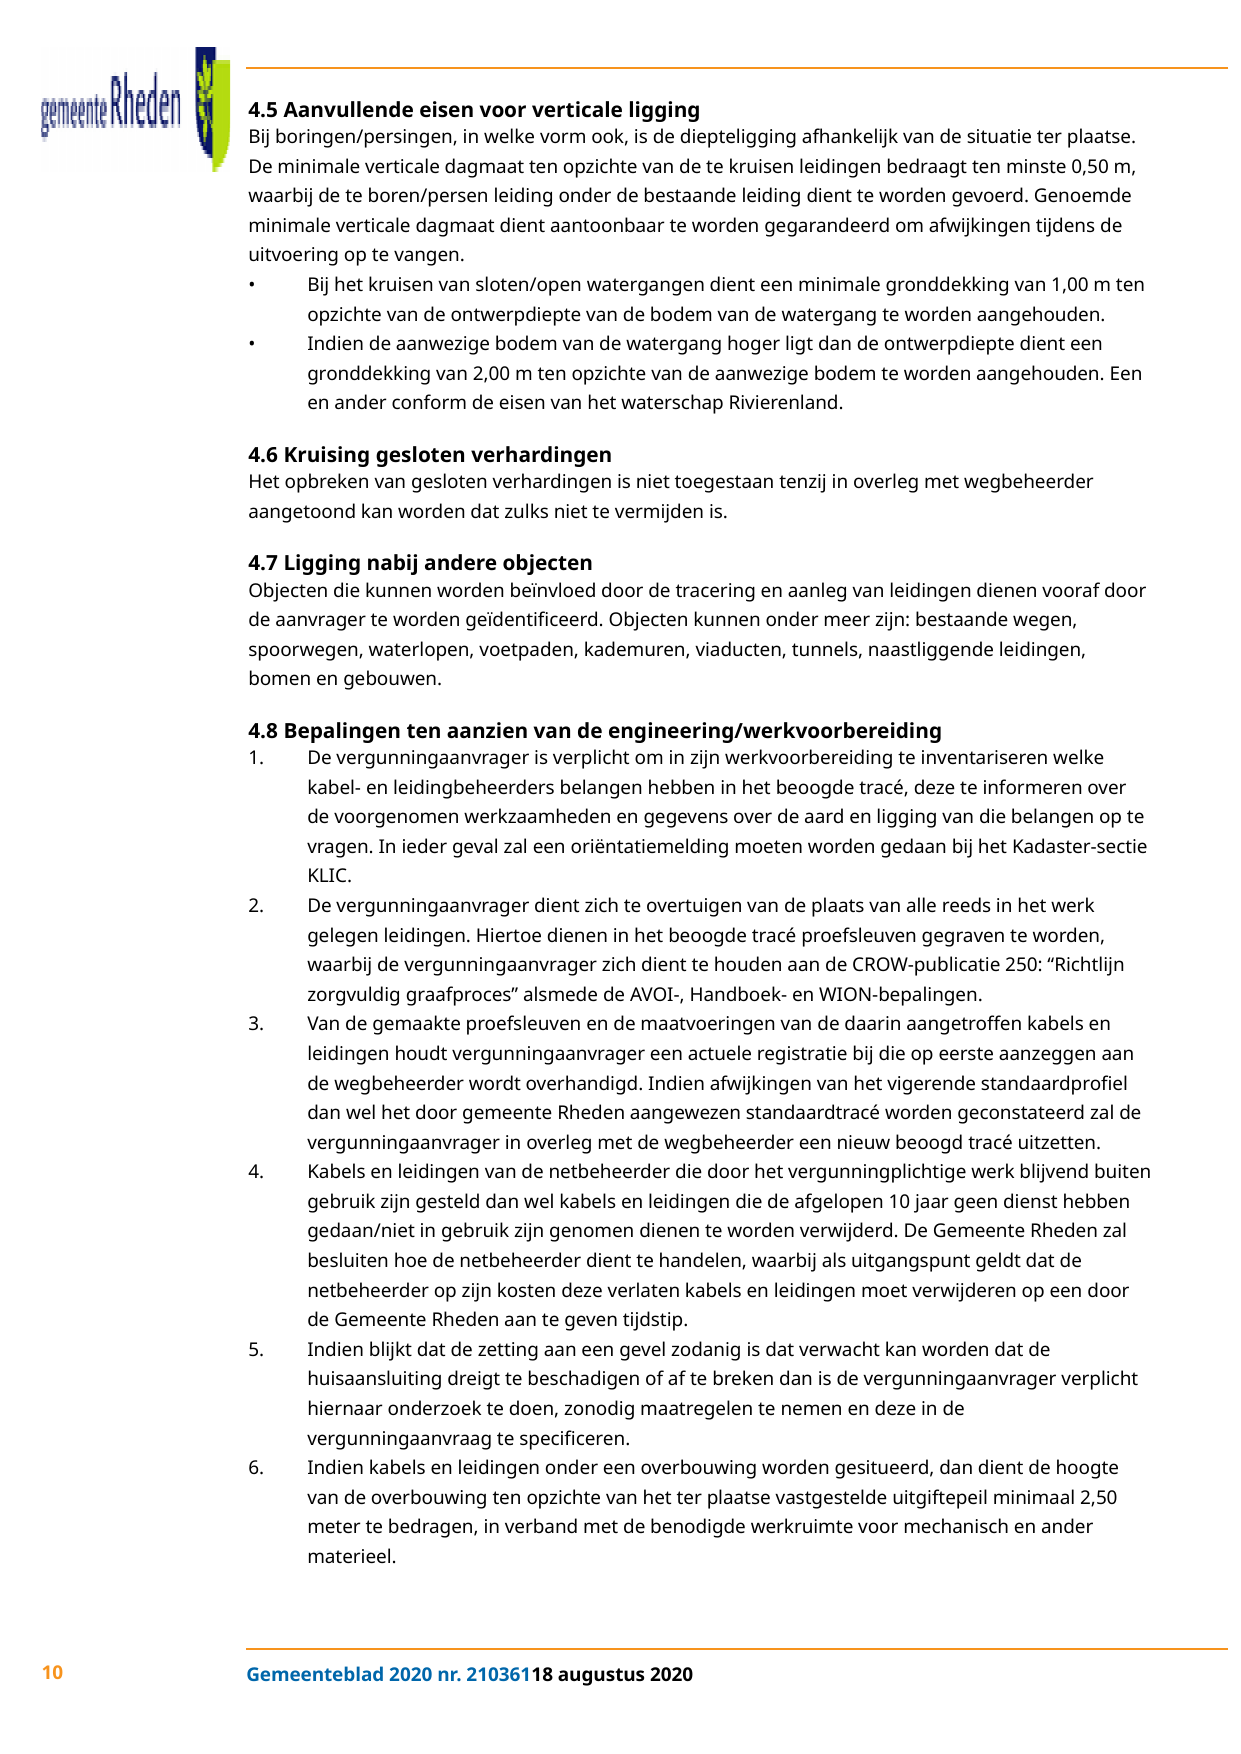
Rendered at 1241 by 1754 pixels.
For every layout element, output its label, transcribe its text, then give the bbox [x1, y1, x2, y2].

list Indien de aanwezige bodem van de watergang hoger ligt dan de ontwerpdiepte dient een gronddekking van 2,00 m ten opzichte van de aanwezige bodem te worden aangehouden. Een en ander conform de eisen van het waterschap Rivierenland. [248, 330, 1152, 415]
list Kabels en leidingen van de netbeheerder die door het vergunningplichtige werk blijvend buiten gebruik zijn gesteld dan wel kabels en leidingen die de afgelopen 10 jaar geen dienst hebben gedaan/niet in gebruik zijn genomen dienen te worden verwijderd. De Gemeente Rheden zal besluiten hoe de netbeheerder dient te handelen, waarbij als uitgangspunt geldt dat de netbeheerder op zijn kosten deze verlaten kabels en leidingen moet verwijderen op een door de Gemeente Rheden aan te geven tijdstip. [248, 1158, 1152, 1332]
text 4.7 Ligging nabij andere objecten [248, 548, 1152, 577]
list Indien kabels en leidingen onder een overbouwing worden gesitueerd, dan dient de hoogte van de overbouwing ten opzichte van het ter plaatse vastgestelde uitgiftepeil minimaal 2,50 meter te bedragen, in verband met de benodigde werkruimte voor mechanisch en ander materieel. [248, 1454, 1152, 1569]
list De vergunningaanvrager is verplicht om in zijn werkvoorbereiding te inventariseren welke kabel- en leidingbeheerders belangen hebben in het beoogde tracé, deze te informeren over de voorgenomen werkzaamheden en gegevens over de aard en ligging van die belangen op te vragen. In ieder geval zal een oriëntatiemelding moeten worden gedaan bij het Kadaster-sectie KLIC. [248, 744, 1152, 888]
text 4.5 Aanvullende eisen voor verticale ligging [248, 95, 1152, 123]
list De vergunningaanvrager dient zich te overtuigen van de plaats van alle reeds in het werk gelegen leidingen. Hiertoe dienen in het beoogde tracé proefsleuven gegraven te worden, waarbij de vergunningaanvrager zich dient te houden aan de CROW-publicatie 250: “Richtlijn zorgvuldig graafproces” alsmede de AVOI-, Handboek- en WION-bepalingen. [248, 892, 1152, 1007]
list Bij het kruisen van sloten/open watergangen dient een minimale gronddekking van 1,00 m ten opzichte van de ontwerpdiepte van de bodem van de watergang te worden aangehouden. [248, 271, 1152, 326]
list Van de gemaakte proefsleuven en de maatvoeringen van de daarin aangetroffen kabels en leidingen houdt vergunningaanvrager een actuele registratie bij die op eerste aanzeggen aan de wegbeheerder wordt overhandigd. Indien afwijkingen van het vigerende standaardprofiel dan wel het door gemeente Rheden aangewezen standaardtracé worden geconstateerd zal de vergunningaanvrager in overleg met de wegbeheerder een nieuw beoogd tracé uitzetten. [248, 1011, 1152, 1155]
list Indien blijkt dat de zetting aan een gevel zodanig is dat verwacht kan worden dat de huisaansluiting dreigt te beschadigen of af te breken dan is de vergunningaanvrager verplicht hiernaar onderzoek te doen, zonodig maatregelen te nemen en deze in de vergunningaanvraag te specificeren. [248, 1336, 1152, 1451]
text Bij boringen/persingen, in welke vorm ook, is de diepteligging afhankelijk van de situatie ter plaatse. De minimale verticale dagmaat ten opzichte van de te kruisen leidingen bedraagt ten minste 0,50 m, waarbij de te boren/persen leiding onder de bestaande leiding dient te worden gevoerd. Genoemde minimale verticale dagmaat dient aantoonbaar te worden gegarandeerd om afwijkingen tijdens de uitvoering op te vangen. [248, 123, 1152, 267]
text 4.6 Kruising gesloten verhardingen [248, 440, 1152, 468]
text Het opbreken van gesloten verhardingen is niet toegestaan tenzij in overleg met wegbeheerder aangetoond kan worden dat zulks niet te vermijden is. [248, 468, 1152, 524]
picture [41, 47, 231, 172]
text Objecten die kunnen worden beïnvloed door de tracering en aanleg van leidingen dienen vooraf door de aanvrager te worden geïdentificeerd. Objecten kunnen onder meer zijn: bestaande wegen, spoorwegen, waterlopen, voetpaden, kademuren, viaducten, tunnels, naastliggende leidingen, bomen en gebouwen. [248, 577, 1152, 691]
text 4.8 Bepalingen ten aanzien van de engineering/werkvoorbereiding [248, 716, 1152, 744]
